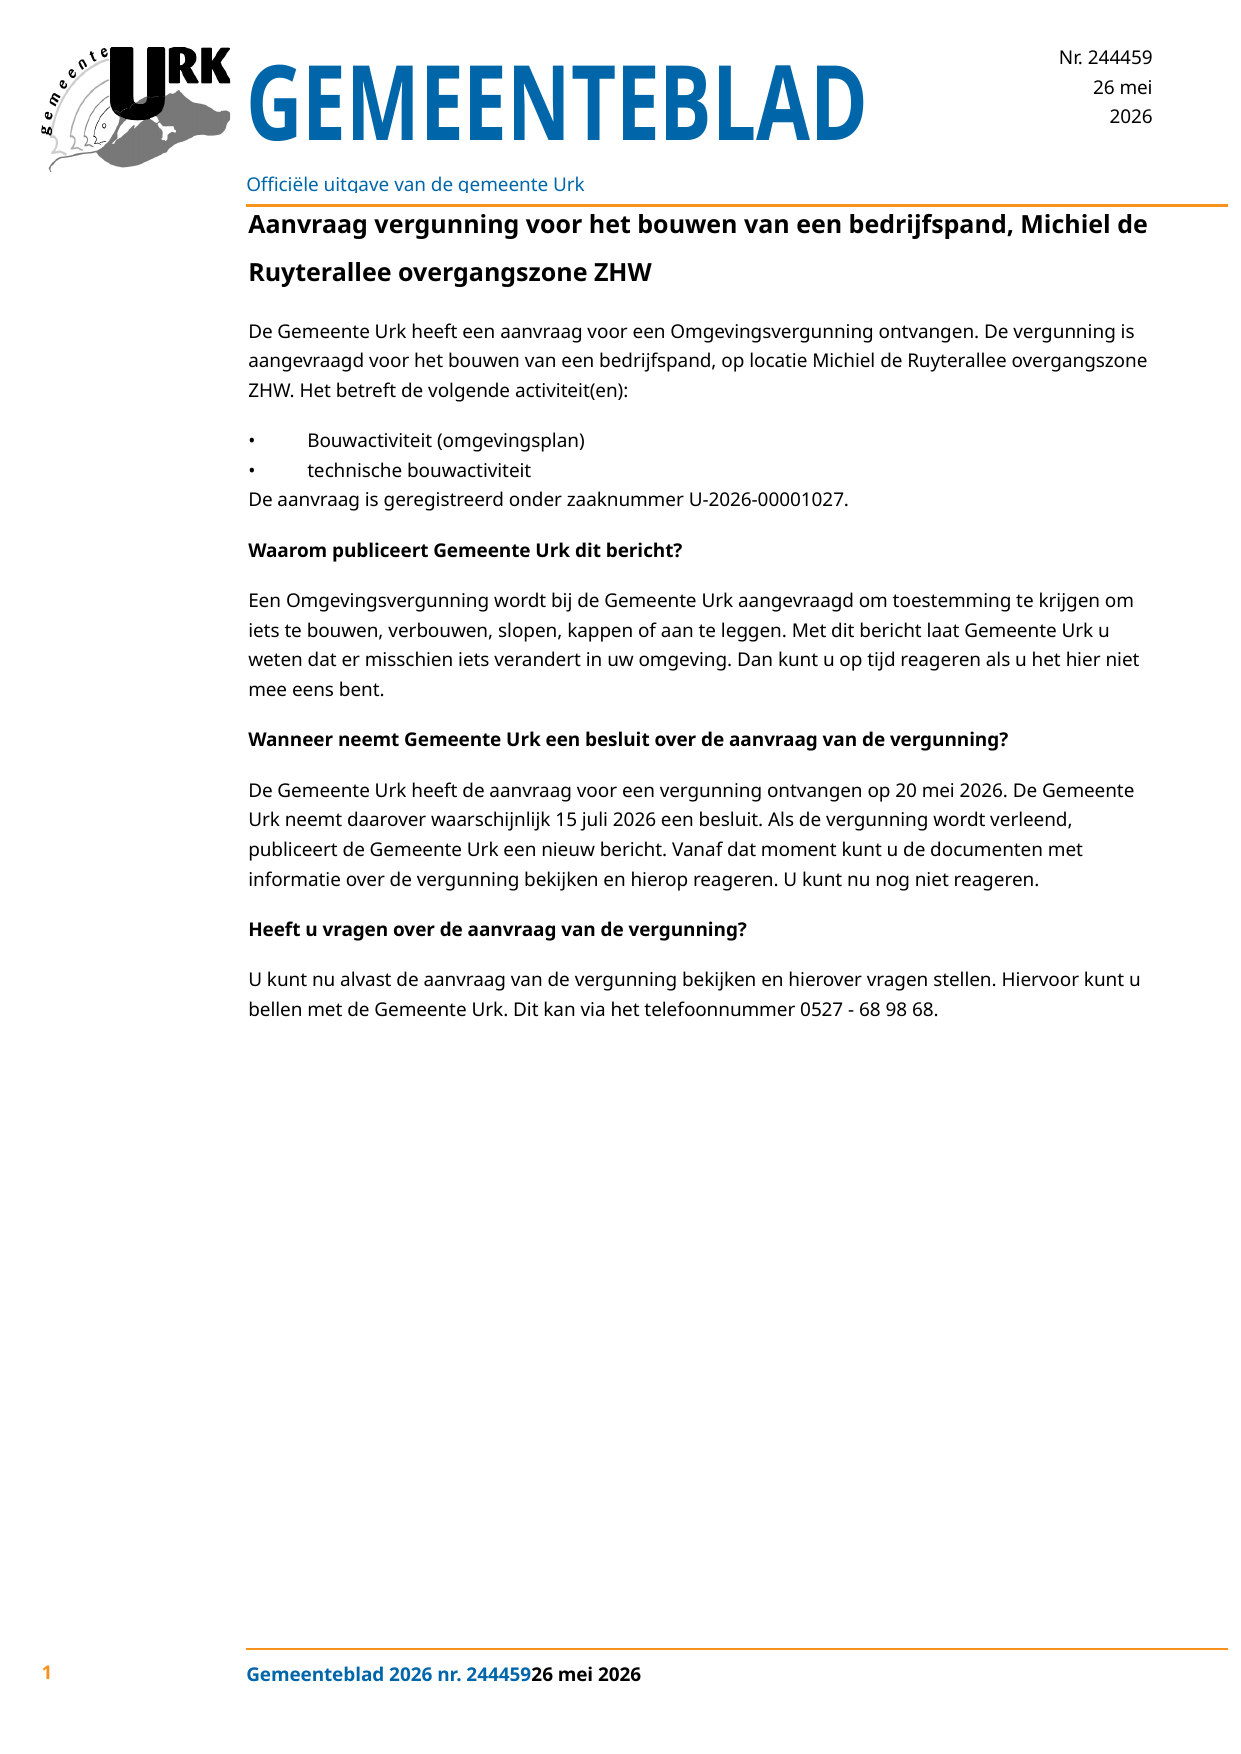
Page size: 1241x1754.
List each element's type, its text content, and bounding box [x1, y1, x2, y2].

list technische bouwactiviteit [248, 457, 1152, 483]
text Aanvraag vergunning voor het bouwen van een bedrijfspand, Michiel de Ruyterallee overgangszone ZHW [248, 207, 1152, 288]
text U kunt nu alvast de aanvraag van de vergunning bekijken en hierover vragen stellen. Hiervoor kunt u bellen met de Gemeente Urk. Dit kan via het telefoonnummer 0527 - 68 98 68. [248, 967, 1152, 1022]
text Wanneer neemt Gemeente Urk een besluit over de aanvraag van de vergunning? [248, 727, 1152, 752]
text De Gemeente Urk heeft een aanvraag voor een Omgevingsvergunning ontvangen. De vergunning is aangevraagd voor het bouwen van een bedrijfspand, op locatie Michiel de Ruyterallee overgangszone ZHW. Het betreft de volgende activiteit(en): [248, 318, 1152, 403]
text Een Omgevingsvergunning wordt bij de Gemeente Urk aangevraagd om toestemming te krijgen om iets te bouwen, verbouwen, slopen, kappen of aan te leggen. Met dit bericht laat Gemeente Urk u weten dat er misschien iets verandert in uw omgeving. Dan kunt u op tijd reageren als u het hier niet mee eens bent. [248, 587, 1152, 702]
picture [41, 47, 231, 172]
text De Gemeente Urk heeft de aanvraag voor een vergunning ontvangen op 20 mei 2026. De Gemeente Urk neemt daarover waarschijnlijk 15 juli 2026 een besluit. Als de vergunning wordt verleend, publiceert de Gemeente Urk een nieuw bericht. Vanaf dat moment kunt u de documenten met informatie over de vergunning bekijken en hierop reageren. U kunt nu nog niet reageren. [248, 777, 1152, 892]
text De aanvraag is geregistreerd onder zaaknummer U-2026-00001027. [248, 487, 1152, 512]
text Waarom publiceert Gemeente Urk dit bericht? [248, 537, 1152, 563]
text Heeft u vragen over de aanvraag van de vergunning? [248, 916, 1152, 942]
list Bouwactiviteit (omgevingsplan) [248, 427, 1152, 453]
